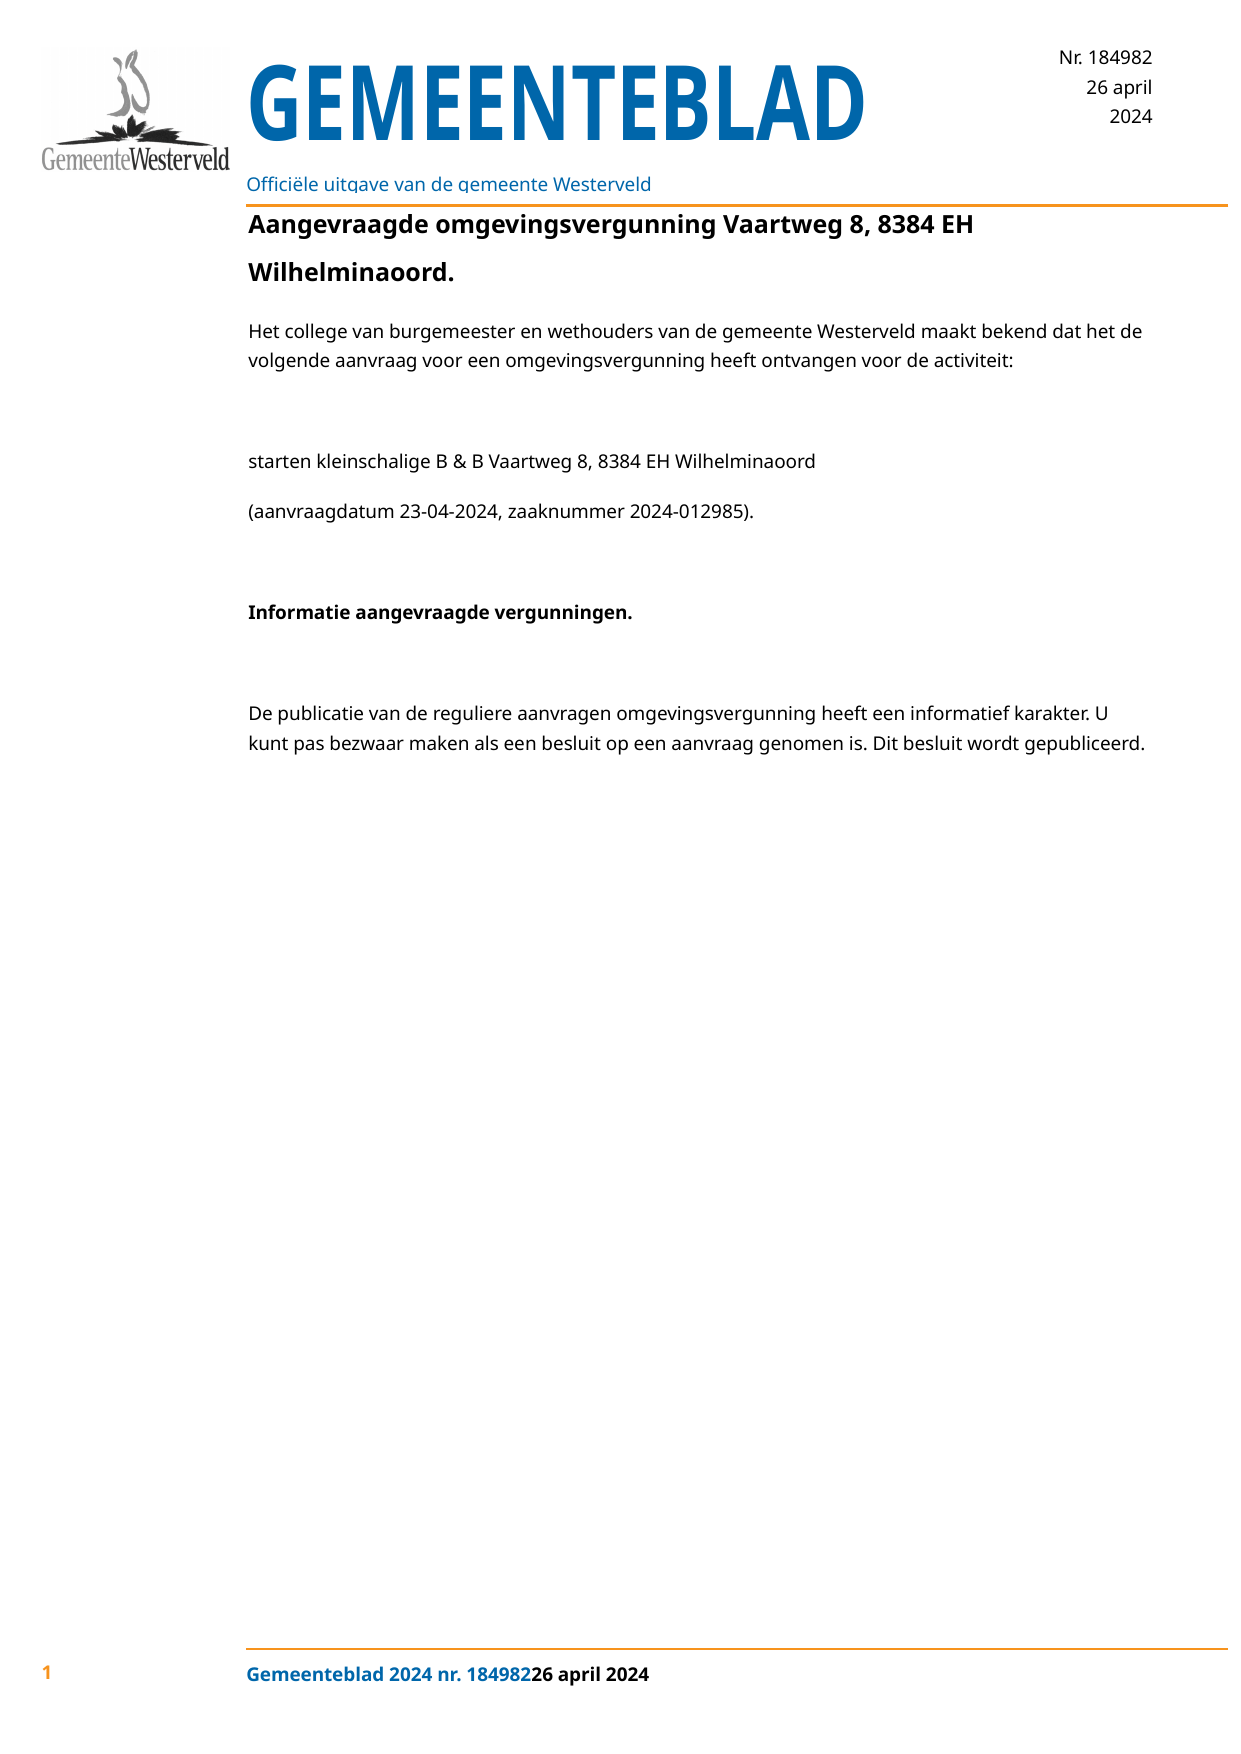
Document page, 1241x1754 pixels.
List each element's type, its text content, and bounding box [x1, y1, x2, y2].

text Aangevraagde omgevingsvergunning Vaartweg 8, 8384 EH Wilhelminaoord. [248, 207, 1152, 288]
text De publicatie van de reguliere aanvragen omgevingsvergunning heeft een informatief karakter. U kunt pas bezwaar maken als een besluit op een aanvraag genomen is. Dit besluit wordt gepubliceerd. [248, 700, 1152, 756]
text (aanvraagdatum 23-04-2024, zaaknummer 2024-012985). [248, 499, 1152, 524]
picture [41, 47, 231, 172]
text Informatie aangevraagde vergunningen. [248, 599, 1152, 625]
text Het college van burgemeester en wethouders van de gemeente Westerveld maakt bekend dat het de volgende aanvraag voor een omgevingsvergunning heeft ontvangen voor de activiteit: [248, 318, 1152, 373]
text starten kleinschalige B & B Vaartweg 8, 8384 EH Wilhelminaoord [248, 448, 1152, 474]
